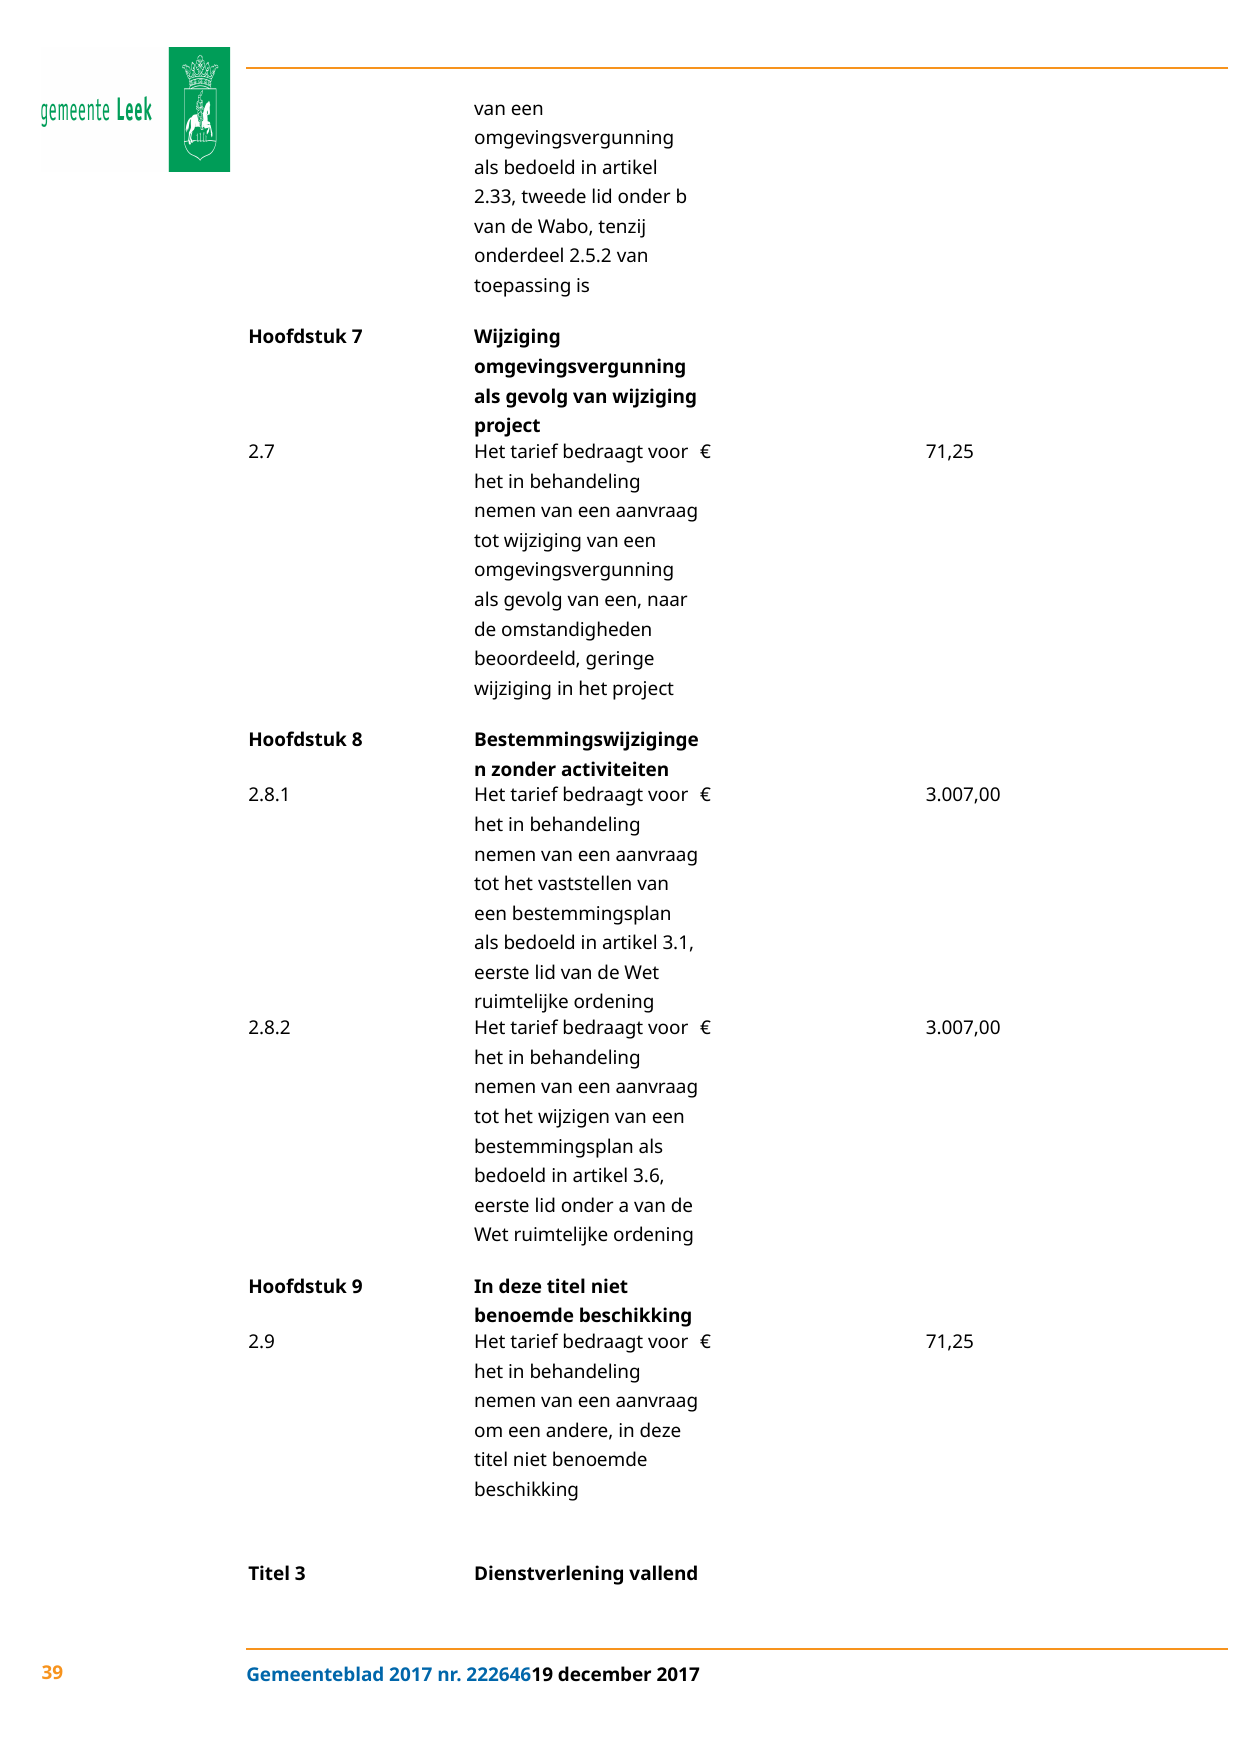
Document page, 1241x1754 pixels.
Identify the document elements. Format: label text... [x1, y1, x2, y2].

table_cell [926, 1273, 1152, 1328]
table_cell Bestemmingswijzigingen zonder activiteiten [474, 726, 700, 782]
table_header Titel 3 [248, 1561, 474, 1586]
table_cell [700, 1247, 926, 1273]
table_cell [926, 324, 1152, 438]
table_cell [248, 1502, 474, 1528]
table_cell 2.9 [248, 1328, 474, 1502]
table_cell [700, 95, 926, 298]
table_cell € [700, 782, 926, 1014]
table_cell € [700, 1015, 926, 1247]
table_cell [700, 298, 926, 324]
table_cell Het tarief bedraagt voor het in behandeling nemen van een aanvraag tot wijziging van een omgevingsvergunning als gevolg van een, naar de omstandigheden beoordeeld, geringe wijziging in het project [474, 438, 700, 701]
table_cell [474, 298, 700, 324]
table_cell 3.007,00 [926, 1015, 1152, 1247]
picture [41, 47, 231, 172]
table_cell In deze titel niet benoemde beschikking [474, 1273, 700, 1328]
table_cell [474, 1247, 700, 1273]
table_cell [248, 298, 474, 324]
table_cell 2.7 [248, 438, 474, 701]
table_cell [926, 701, 1152, 726]
table_cell [248, 95, 474, 298]
table_cell 3.007,00 [926, 782, 1152, 1014]
table_cell [926, 95, 1152, 298]
table_cell van een omgevingsvergunning als bedoeld in artikel 2.33, tweede lid onder b van de Wabo, tenzij onderdeel 2.5.2 van toepassing is [474, 95, 700, 298]
table_cell [926, 1502, 1152, 1528]
table_cell Hoofdstuk 7 [248, 324, 474, 438]
table_cell [248, 701, 474, 726]
table_cell € [700, 438, 926, 701]
table_cell [700, 701, 926, 726]
table_cell Het tarief bedraagt voor het in behandeling nemen van een aanvraag tot het wijzigen van een bestemmingsplan als bedoeld in artikel 3.6, eerste lid onder a van de Wet ruimtelijke ordening [474, 1015, 700, 1247]
table_cell [474, 701, 700, 726]
table_cell [926, 726, 1152, 782]
table_cell [700, 324, 926, 438]
table_cell Wijziging omgevingsvergunning als gevolg van wijziging project [474, 324, 700, 438]
table_header [700, 1561, 926, 1586]
table_cell 2.8.2 [248, 1015, 474, 1247]
table_cell € [700, 1328, 926, 1502]
table_header Dienstverlening vallend [474, 1561, 700, 1586]
table_cell Het tarief bedraagt voor het in behandeling nemen van een aanvraag tot het vaststellen van een bestemmingsplan als bedoeld in artikel 3.1, eerste lid van de Wet ruimtelijke ordening [474, 782, 700, 1014]
table_cell 71,25 [926, 438, 1152, 701]
table_cell Hoofdstuk 8 [248, 726, 474, 782]
table_header [926, 1561, 1152, 1586]
table_cell 2.8.1 [248, 782, 474, 1014]
table_cell [700, 726, 926, 782]
table_cell [926, 1247, 1152, 1273]
table_cell [926, 298, 1152, 324]
table_cell [700, 1502, 926, 1528]
table_cell [248, 1247, 474, 1273]
table_cell 71,25 [926, 1328, 1152, 1502]
table_cell [474, 1502, 700, 1528]
table_cell Het tarief bedraagt voor het in behandeling nemen van een aanvraag om een andere, in deze titel niet benoemde beschikking [474, 1328, 700, 1502]
table_cell [700, 1273, 926, 1328]
table_cell Hoofdstuk 9 [248, 1273, 474, 1328]
